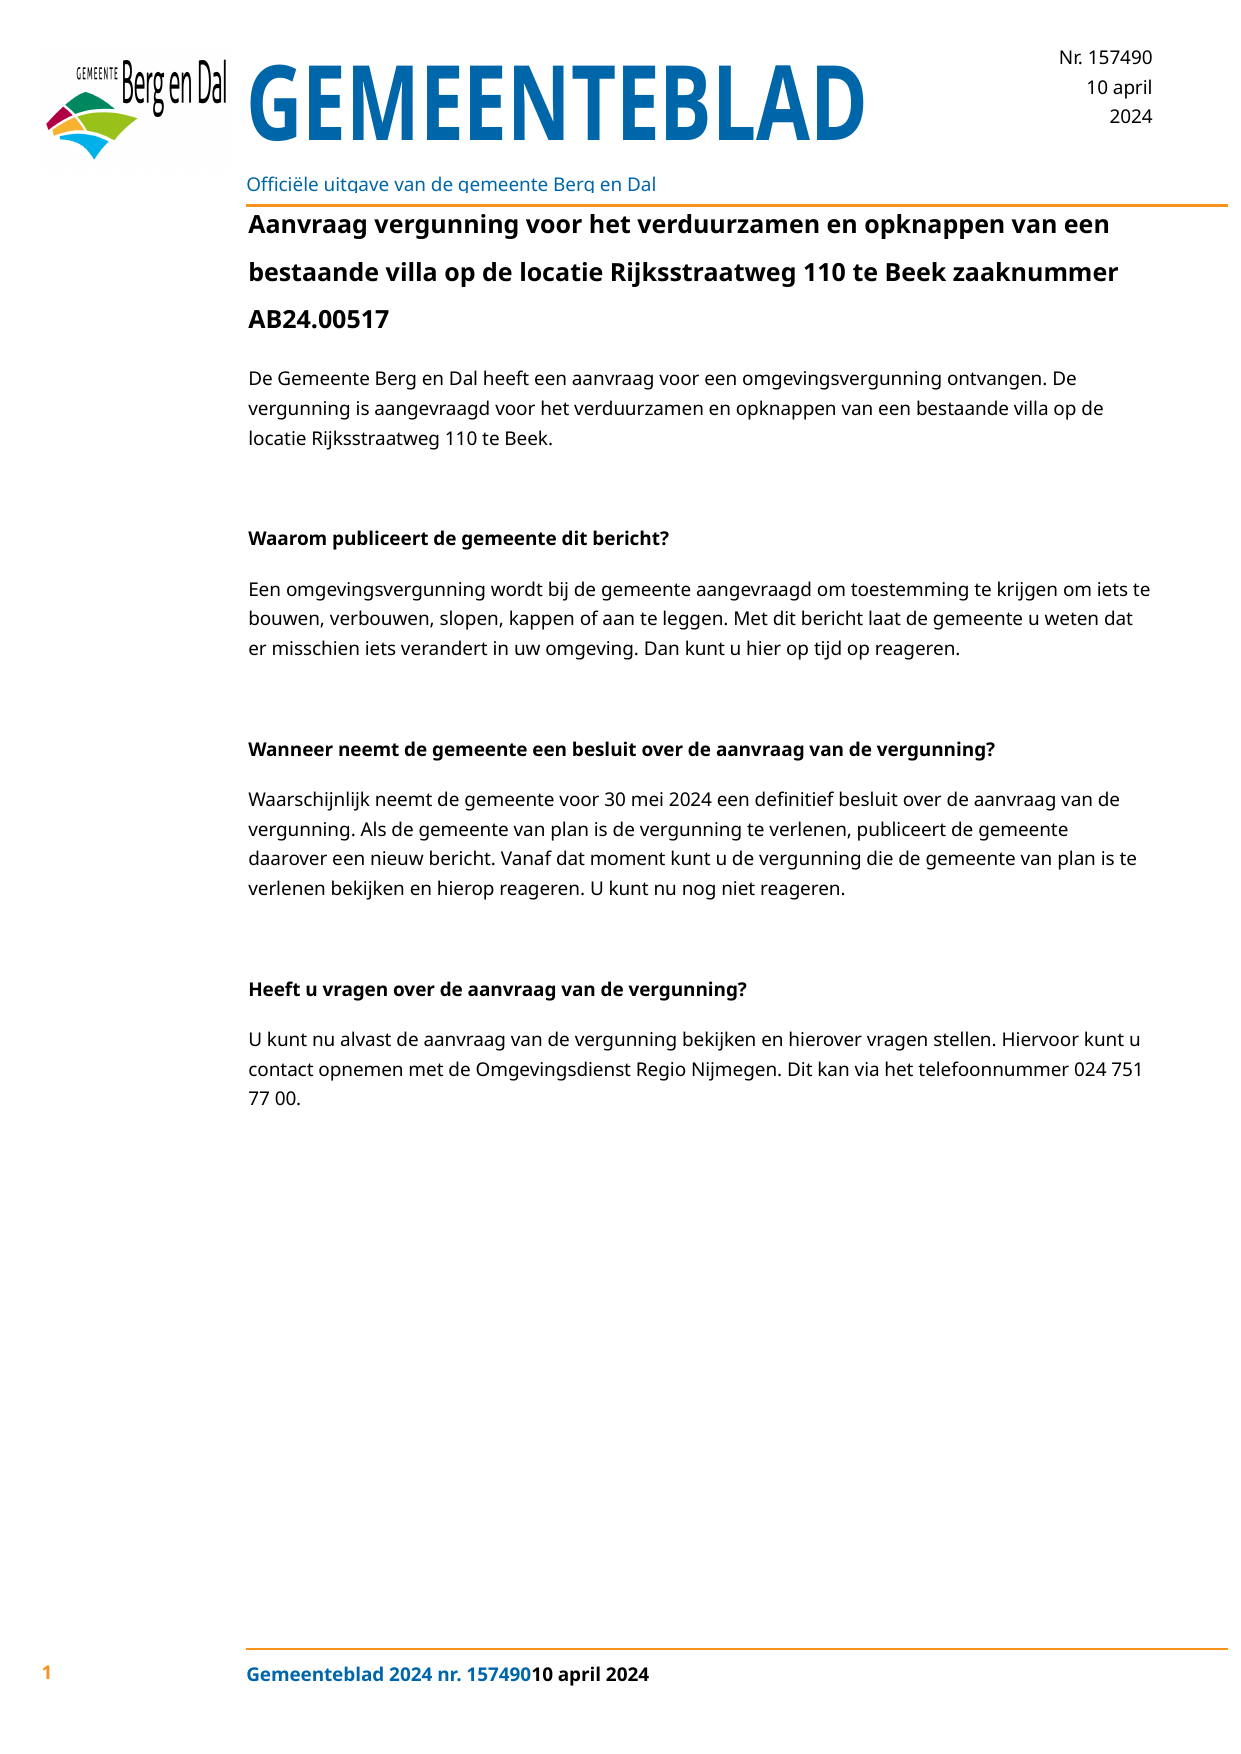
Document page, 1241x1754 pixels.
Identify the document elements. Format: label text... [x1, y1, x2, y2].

text Waarom publiceert de gemeente dit bericht? [248, 526, 1152, 551]
text Heeft u vragen over de aanvraag van de vergunning? [248, 976, 1152, 1002]
text Waarschijnlijk neemt de gemeente voor 30 mei 2024 een definitief besluit over de aanvraag van de vergunning. Als de gemeente van plan is de vergunning te verlenen, publiceert de gemeente daarover een nieuw bericht. Vanaf dat moment kunt u de vergunning die de gemeente van plan is te verlenen bekijken en hierop reageren. U kunt nu nog niet reageren. [248, 786, 1152, 901]
picture [41, 47, 231, 172]
text Wanneer neemt de gemeente een besluit over de aanvraag van de vergunning? [248, 736, 1152, 762]
text U kunt nu alvast de aanvraag van de vergunning bekijken en hierover vragen stellen. Hiervoor kunt u contact opnemen met de Omgevingsdienst Regio Nijmegen. Dit kan via het telefoonnummer 024 751 77 00. [248, 1026, 1152, 1111]
text Een omgevingsvergunning wordt bij de gemeente aangevraagd om toestemming te krijgen om iets te bouwen, verbouwen, slopen, kappen of aan te leggen. Met dit bericht laat de gemeente u weten dat er misschien iets verandert in uw omgeving. Dan kunt u hier op tijd op reageren. [248, 576, 1152, 661]
text De Gemeente Berg en Dal heeft een aanvraag voor een omgevingsvergunning ontvangen. De vergunning is aangevraagd voor het verduurzamen en opknappen van een bestaande villa op de locatie Rijksstraatweg 110 te Beek. [248, 366, 1152, 450]
text Aanvraag vergunning voor het verduurzamen en opknappen van een bestaande villa op de locatie Rijksstraatweg 110 te Beek zaaknummer AB24.00517 [248, 207, 1152, 336]
